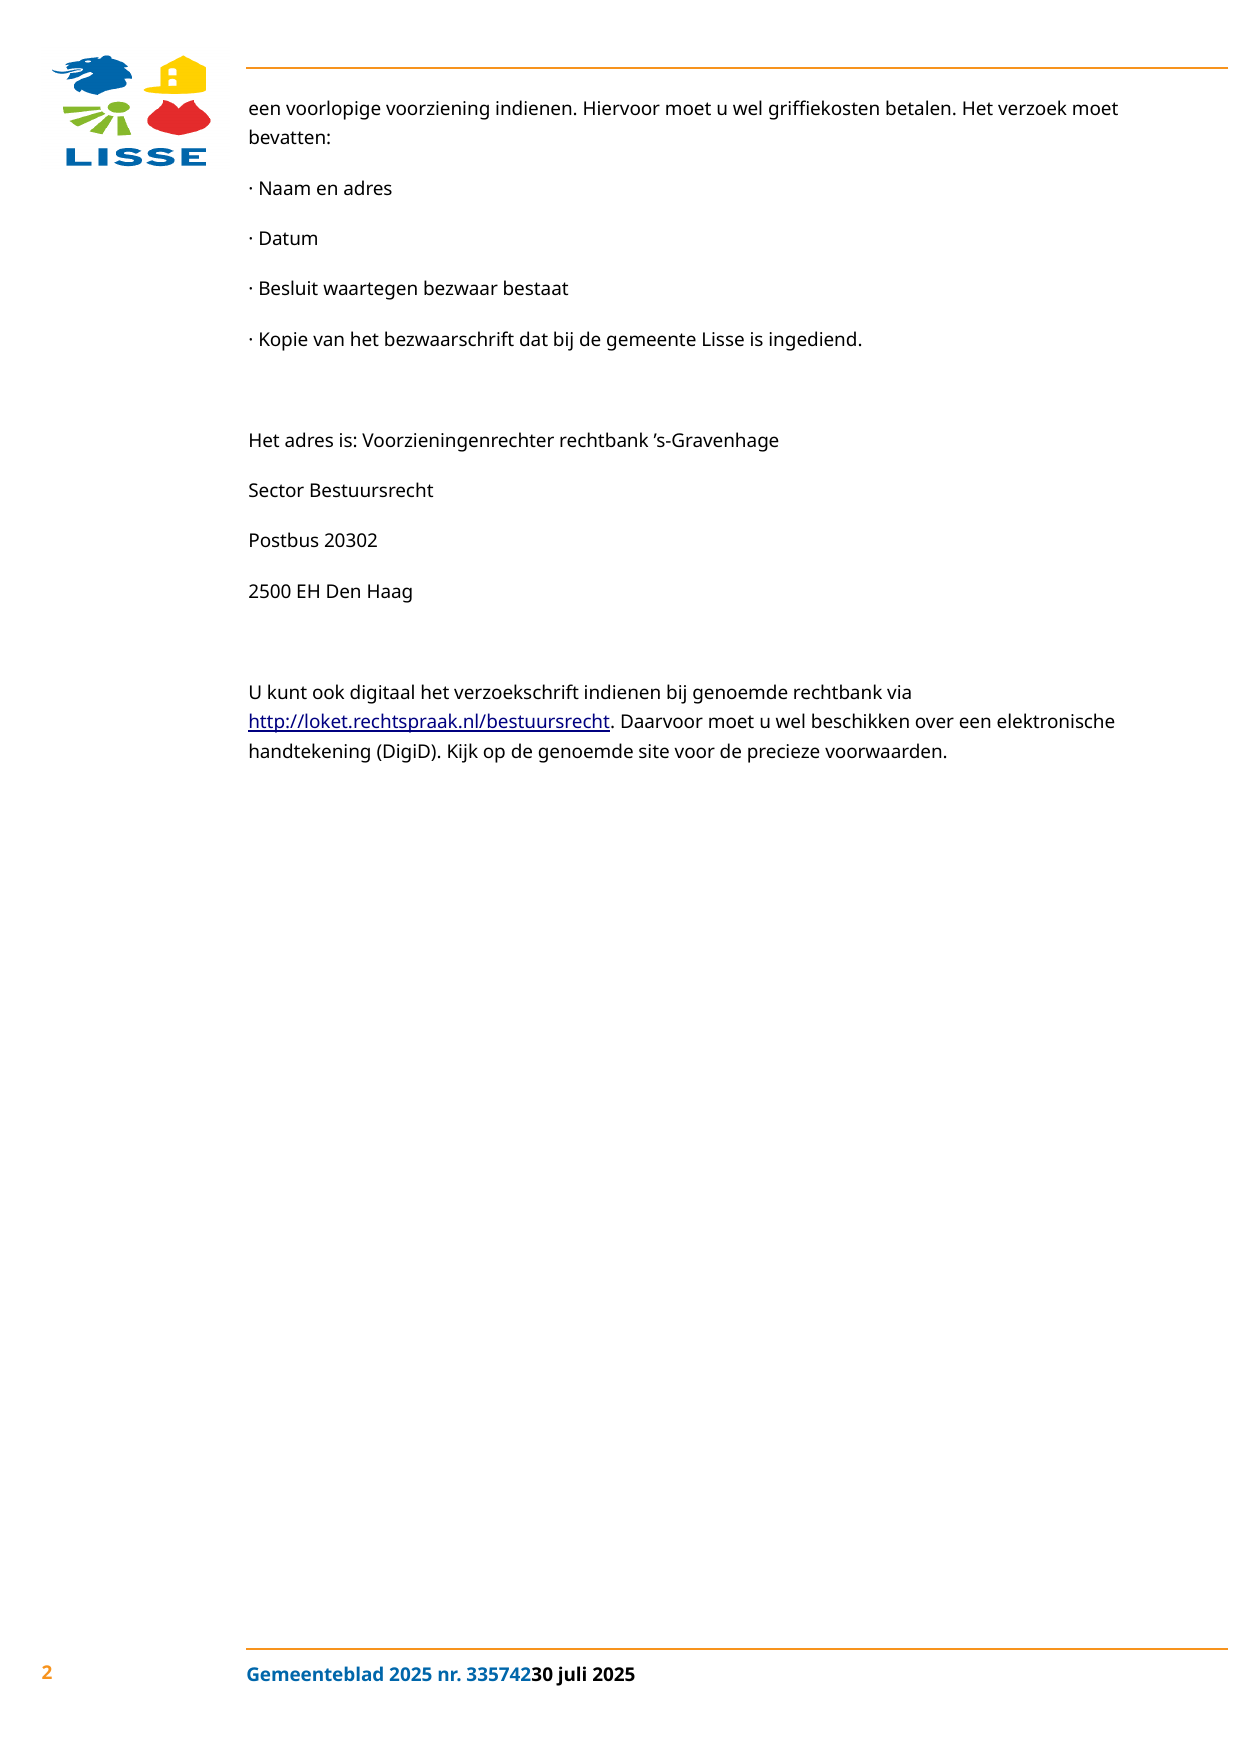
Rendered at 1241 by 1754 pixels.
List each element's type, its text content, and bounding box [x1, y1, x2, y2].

text Het adres is: Voorzieningenrechter rechtbank ’s-Gravenhage [248, 427, 1152, 453]
text · Datum [248, 225, 1152, 251]
text 2500 EH Den Haag [248, 578, 1152, 604]
text Sector Bestuursrecht [248, 477, 1152, 503]
text Postbus 20302 [248, 528, 1152, 553]
text een voorlopige voorziening indienen. Hiervoor moet u wel griffiekosten betalen. Het verzoek moet bevatten: [248, 95, 1152, 150]
picture [41, 47, 231, 172]
text · Naam en adres [248, 175, 1152, 201]
text · Besluit waartegen bezwaar bestaat [248, 276, 1152, 301]
text · Kopie van het bezwaarschrift dat bij de gemeente Lisse is ingediend. [248, 326, 1152, 352]
text U kunt ook digitaal het verzoekschrift indienen bij genoemde rechtbank via http://loket.rechtspraak.nl/bestuursrecht. Daarvoor moet u wel beschikken over een elektronische handtekening (DigiD). Kijk op de genoemde site voor de precieze voorwaarden. [248, 679, 1152, 764]
